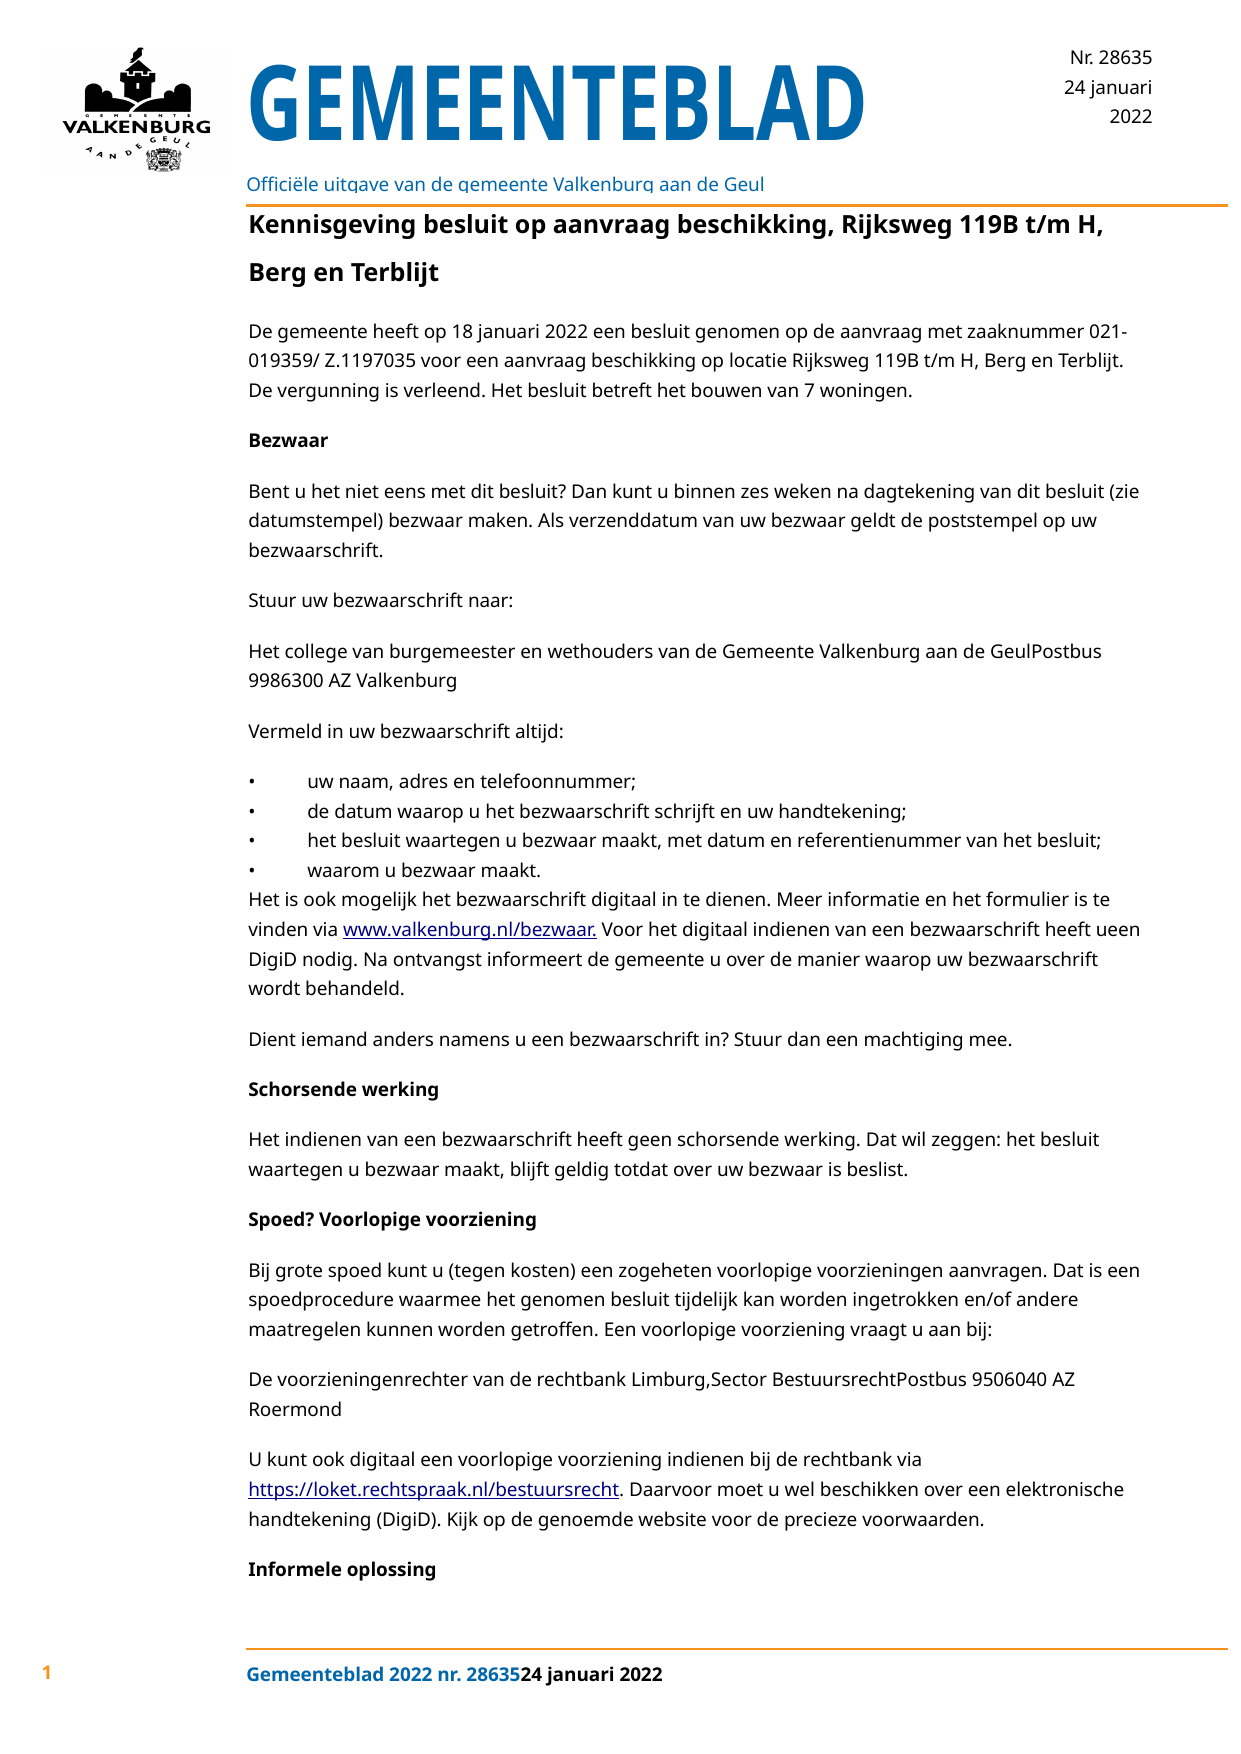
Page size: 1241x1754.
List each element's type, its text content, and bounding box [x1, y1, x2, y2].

text Bent u het niet eens met dit besluit? Dan kunt u binnen zes weken na dagtekening van dit besluit (zie datumstempel) bezwaar maken. Als verzenddatum van uw bezwaar geldt de poststempel op uw bezwaarschrift. [248, 478, 1152, 563]
text Het indienen van een bezwaarschrift heeft geen schorsende werking. Dat wil zeggen: het besluit waartegen u bezwaar maakt, blijft geldig totdat over uw bezwaar is beslist. [248, 1127, 1152, 1182]
text U kunt ook digitaal een voorlopige voorziening indienen bij de rechtbank via https://loket.rechtspraak.nl/bestuursrecht. Daarvoor moet u wel beschikken over een elektronische handtekening (DigiD). Kijk op de genoemde website voor de precieze voorwaarden. [248, 1447, 1152, 1532]
text Bezwaar [248, 427, 1152, 453]
list het besluit waartegen u bezwaar maakt, met datum en referentienummer van het besluit; [248, 827, 1152, 853]
text Het is ook mogelijk het bezwaarschrift digitaal in te dienen. Meer informatie en het formulier is te vinden via www.valkenburg.nl/bezwaar. Voor het digitaal indienen van een bezwaarschrift heeft ueen DigiD nodig. Na ontvangst informeert de gemeente u over de manier waarop uw bezwaarschrift wordt behandeld. [248, 887, 1152, 1001]
list de datum waarop u het bezwaarschrift schrijft en uw handtekening; [248, 798, 1152, 824]
picture [41, 47, 231, 172]
list waarom u bezwaar maakt. [248, 857, 1152, 883]
text Het college van burgemeester en wethouders van de Gemeente Valkenburg aan de GeulPostbus 9986300 AZ Valkenburg [248, 638, 1152, 693]
text Bij grote spoed kunt u (tegen kosten) een zogeheten voorlopige voorzieningen aanvragen. Dat is een spoedprocedure waarmee het genomen besluit tijdelijk kan worden ingetrokken en/of andere maatregelen kunnen worden getroffen. Een voorlopige voorziening vraagt u aan bij: [248, 1257, 1152, 1342]
text Stuur uw bezwaarschrift naar: [248, 587, 1152, 613]
text Informele oplossing [248, 1556, 1152, 1582]
text De voorzieningenrechter van de rechtbank Limburg,Sector BestuursrechtPostbus 9506040 AZ Roermond [248, 1367, 1152, 1422]
text De gemeente heeft op 18 januari 2022 een besluit genomen op de aanvraag met zaaknummer 021-019359/ Z.1197035 voor een aanvraag beschikking op locatie Rijksweg 119B t/m H, Berg en Terblijt. De vergunning is verleend. Het besluit betreft het bouwen van 7 woningen. [248, 318, 1152, 403]
text Kennisgeving besluit op aanvraag beschikking, Rijksweg 119B t/m H, Berg en Terblijt [248, 207, 1152, 288]
text Spoed? Voorlopige voorziening [248, 1207, 1152, 1232]
text Vermeld in uw bezwaarschrift altijd: [248, 718, 1152, 744]
text Dient iemand anders namens u een bezwaarschrift in? Stuur dan een machtiging mee. [248, 1026, 1152, 1052]
text Schorsende werking [248, 1076, 1152, 1102]
list uw naam, adres en telefoonnummer; [248, 768, 1152, 794]
